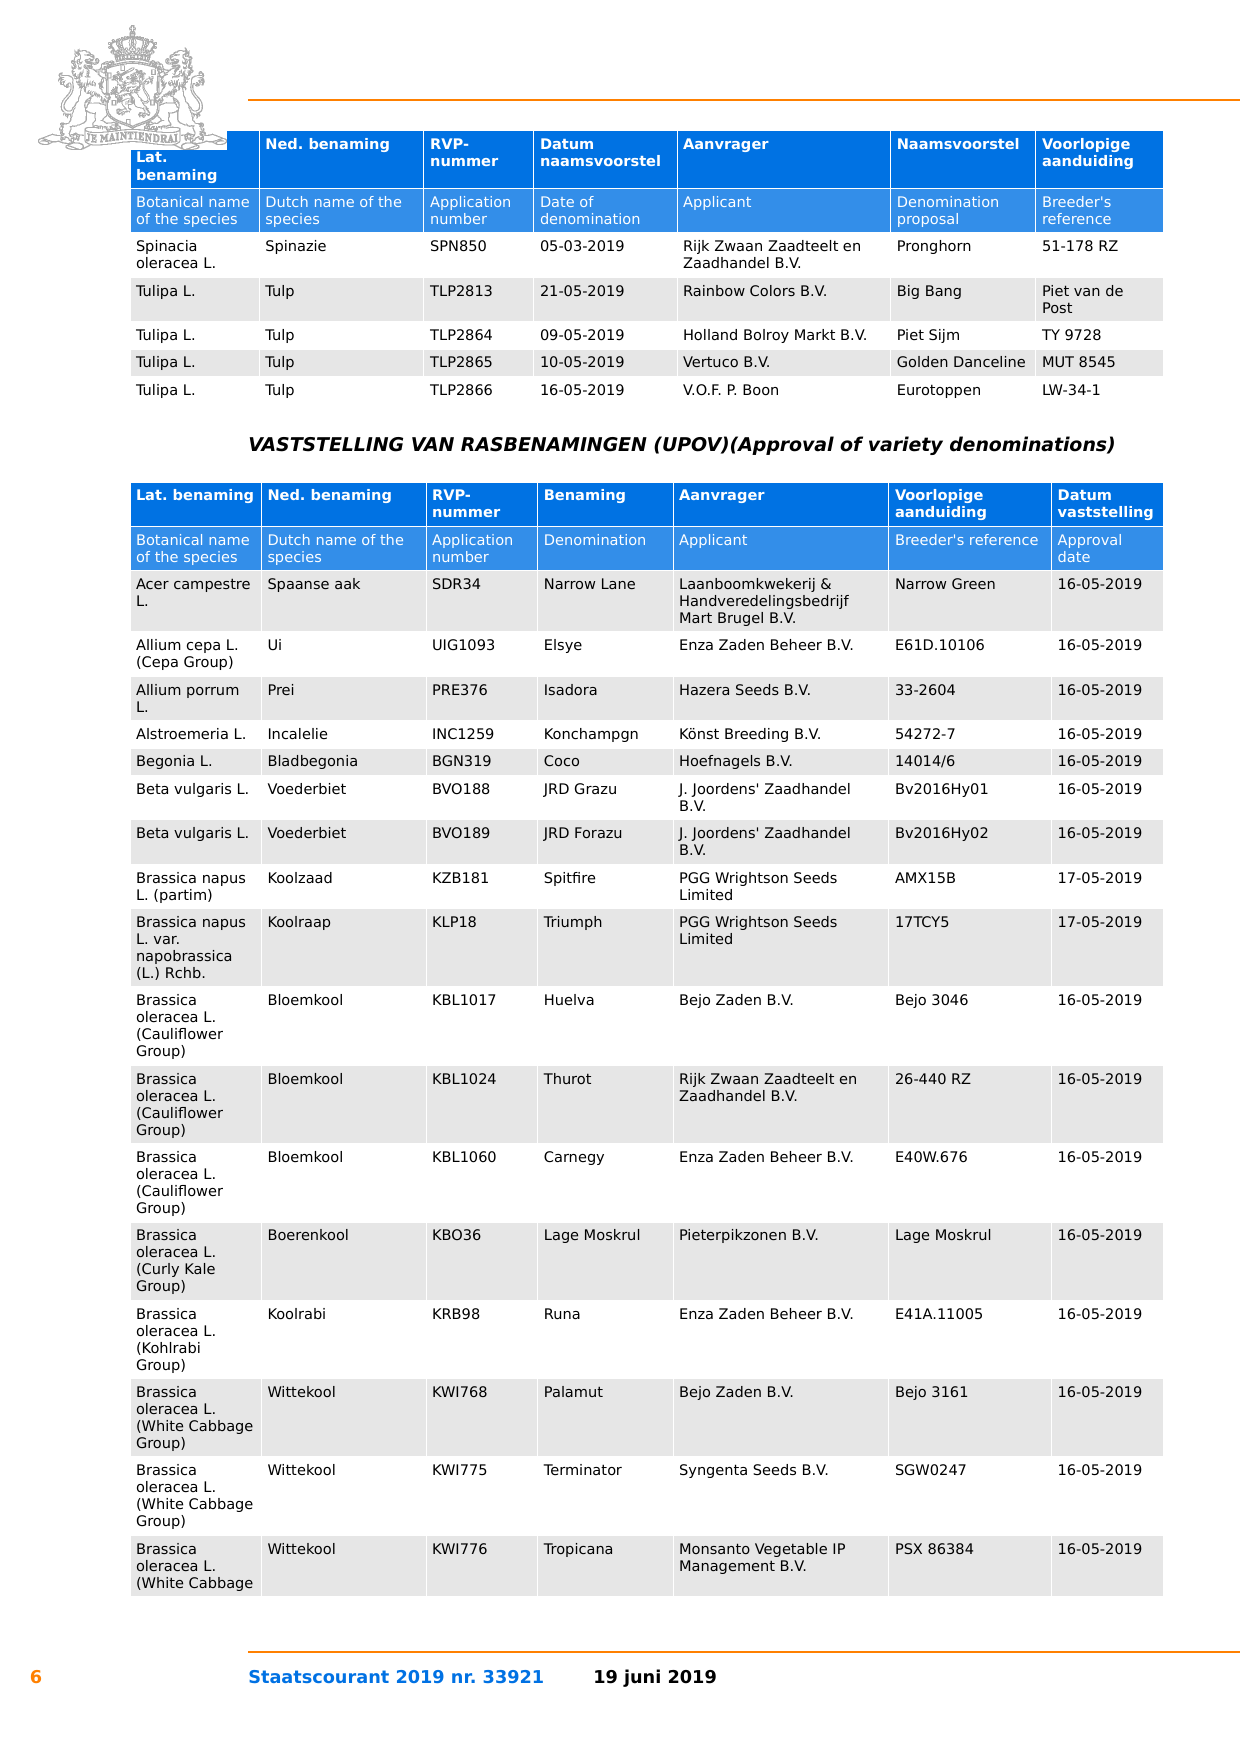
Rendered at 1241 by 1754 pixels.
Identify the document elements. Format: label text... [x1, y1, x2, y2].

table_cell KWI775 [427, 1458, 537, 1535]
table_cell Breeder's reference [889, 527, 1051, 570]
table_cell JRD Grazu [538, 776, 673, 819]
table_cell Syngenta Seeds B.V. [674, 1458, 888, 1535]
table_cell 26-440 RZ [889, 1066, 1051, 1143]
table_cell Botanical name of the species [131, 189, 259, 232]
table_cell Piet Sijm [891, 322, 1035, 348]
table_header RVP-nummer [427, 483, 537, 526]
table_cell 17TCY5 [889, 909, 1051, 986]
table_cell Boerenkool [262, 1223, 426, 1300]
table_header Benaming [538, 483, 673, 526]
table_cell Tulp [260, 377, 423, 403]
table_cell Narrow Lane [538, 571, 673, 631]
table_cell Golden Danceline [891, 350, 1035, 376]
table_cell 16-05-2019 [1052, 677, 1163, 720]
table_cell Dutch name of the species [260, 189, 423, 232]
table_cell KRB98 [427, 1301, 537, 1378]
table_cell BVO189 [427, 820, 537, 864]
table_cell Brassica oleracea L. (White Cabbage [131, 1536, 261, 1596]
table_header Aanvrager [674, 483, 888, 526]
table_cell Enza Zaden Beheer B.V. [674, 1144, 888, 1221]
table_cell Incalelie [262, 721, 426, 748]
table_cell SPN850 [424, 234, 533, 277]
table_cell LW-34-1 [1036, 377, 1163, 403]
table_cell Lage Moskrul [889, 1223, 1051, 1300]
table_cell Brassica oleracea L. (White Cabbage Group) [131, 1379, 261, 1456]
table_cell Dutch name of the species [262, 527, 426, 570]
table_cell Tulp [260, 350, 423, 376]
table_cell Pronghorn [891, 234, 1035, 277]
table_cell Beta vulgaris L. [131, 776, 261, 819]
picture [38, 25, 227, 150]
table_cell TLP2864 [424, 322, 533, 348]
table_cell J. Joordens' Zaadhandel B.V. [674, 820, 888, 864]
table_cell Wittekool [262, 1458, 426, 1535]
table_cell E41A.11005 [889, 1301, 1051, 1378]
table_cell 16-05-2019 [1052, 1066, 1163, 1143]
table_cell Applicant [674, 527, 888, 570]
table_cell Holland Bolroy Markt B.V. [678, 322, 890, 348]
table_header Naamsvoorstel [891, 131, 1035, 188]
table_cell KWI776 [427, 1536, 537, 1596]
table_cell KBL1024 [427, 1066, 537, 1143]
table_cell Date of denomination [534, 189, 677, 232]
table_cell E61D.10106 [889, 633, 1051, 676]
table_cell Brassica oleracea L. (Cauliflower Group) [131, 1144, 261, 1221]
table_cell Spinazie [260, 234, 423, 277]
table_cell Narrow Green [889, 571, 1051, 631]
table_cell INC1259 [427, 721, 537, 748]
table_cell J. Joordens' Zaadhandel B.V. [674, 776, 888, 819]
table_cell Bejo 3046 [889, 988, 1051, 1065]
table_cell Piet van de Post [1036, 278, 1163, 321]
table_cell Huelva [538, 988, 673, 1065]
table_cell Elsye [538, 633, 673, 676]
table_cell AMX15B [889, 865, 1051, 908]
table_cell Tulipa L. [131, 377, 259, 403]
table_cell Vertuco B.V. [678, 350, 890, 376]
table_cell Koolzaad [262, 865, 426, 908]
table_cell KBL1060 [427, 1144, 537, 1221]
table_cell SDR34 [427, 571, 537, 631]
table_cell Könst Breeding B.V. [674, 721, 888, 748]
table_cell Bv2016Hy02 [889, 820, 1051, 864]
table_cell 16-05-2019 [1052, 988, 1163, 1065]
table_cell 54272-7 [889, 721, 1051, 748]
table_cell Rijk Zwaan Zaadteelt en Zaadhandel B.V. [678, 234, 890, 277]
table_cell 33-2604 [889, 677, 1051, 720]
table_cell Brassica oleracea L. (Curly Kale Group) [131, 1223, 261, 1300]
table_cell Tulipa L. [131, 350, 259, 376]
table_cell Wittekool [262, 1379, 426, 1456]
table_cell Brassica oleracea L. (Cauliflower Group) [131, 1066, 261, 1143]
table_cell 16-05-2019 [1052, 749, 1163, 775]
table_cell Spinacia oleracea L. [131, 234, 259, 277]
table_cell Breeder's reference [1036, 189, 1163, 232]
table_cell Applicant [678, 189, 890, 232]
table_cell Coco [538, 749, 673, 775]
table_cell KBO36 [427, 1223, 537, 1300]
table_cell Denomination [538, 527, 673, 570]
table_cell 16-05-2019 [1052, 571, 1163, 631]
table_cell Brassica napus L. var. napobrassica (L.) Rchb. [131, 909, 261, 986]
table_cell 16-05-2019 [1052, 820, 1163, 864]
table_cell Denomination proposal [891, 189, 1035, 232]
table_cell Bejo Zaden B.V. [674, 988, 888, 1065]
table_cell Bv2016Hy01 [889, 776, 1051, 819]
table_cell Hazera Seeds B.V. [674, 677, 888, 720]
table_cell 17-05-2019 [1052, 865, 1163, 908]
table_cell Voederbiet [262, 776, 426, 819]
table_cell Bloemkool [262, 988, 426, 1065]
table_cell Approval date [1052, 527, 1163, 570]
table_cell Prei [262, 677, 426, 720]
table_cell PGG Wrightson Seeds Limited [674, 865, 888, 908]
table_cell 16-05-2019 [1052, 721, 1163, 748]
table_header Ned. benaming [262, 483, 426, 526]
table_cell KBL1017 [427, 988, 537, 1065]
table_cell PRE376 [427, 677, 537, 720]
table_cell 16-05-2019 [1052, 1301, 1163, 1378]
table_cell Laanboomkwekerij & Handveredelingsbedrijf Mart Brugel B.V. [674, 571, 888, 631]
table_cell Bloemkool [262, 1144, 426, 1221]
table_cell Enza Zaden Beheer B.V. [674, 633, 888, 676]
table_cell Pieterpikzonen B.V. [674, 1223, 888, 1300]
table_cell KZB181 [427, 865, 537, 908]
table_cell Palamut [538, 1379, 673, 1456]
table_cell BVO188 [427, 776, 537, 819]
table_cell Eurotoppen [891, 377, 1035, 403]
table_cell Tulipa L. [131, 322, 259, 348]
table_cell Runa [538, 1301, 673, 1378]
table_cell 16-05-2019 [1052, 1536, 1163, 1596]
table_cell JRD Forazu [538, 820, 673, 864]
table_cell Spitfire [538, 865, 673, 908]
table_header Aanvrager [678, 131, 890, 188]
table_cell Botanical name of the species [131, 527, 261, 570]
table_cell Tulp [260, 322, 423, 348]
table_cell Thurot [538, 1066, 673, 1143]
table_cell Bloemkool [262, 1066, 426, 1143]
table_cell Application number [427, 527, 537, 570]
table_cell 16-05-2019 [534, 377, 677, 403]
table_header Datum naamsvoorstel [534, 131, 677, 188]
table_cell Spaanse aak [262, 571, 426, 631]
table_cell 17-05-2019 [1052, 909, 1163, 986]
table_cell TLP2813 [424, 278, 533, 321]
table_cell Beta vulgaris L. [131, 820, 261, 864]
table_cell 51-178 RZ [1036, 234, 1163, 277]
table_cell MUT 8545 [1036, 350, 1163, 376]
table_cell Application number [424, 189, 533, 232]
table_cell 16-05-2019 [1052, 633, 1163, 676]
table_header RVP-nummer [424, 131, 533, 188]
table_header Lat. benaming [131, 483, 261, 526]
table_cell 05-03-2019 [534, 234, 677, 277]
table_cell Bejo 3161 [889, 1379, 1051, 1456]
table_cell Lage Moskrul [538, 1223, 673, 1300]
table_cell Carnegy [538, 1144, 673, 1221]
table_cell Allium cepa L. (Cepa Group) [131, 633, 261, 676]
table_cell TLP2866 [424, 377, 533, 403]
table_cell V.O.F. P. Boon [678, 377, 890, 403]
table_cell Koolrabi [262, 1301, 426, 1378]
table_header Lat. benaming [131, 131, 259, 188]
table_cell Enza Zaden Beheer B.V. [674, 1301, 888, 1378]
table_cell Acer campestre L. [131, 571, 261, 631]
table_cell Brassica oleracea L. (Cauliflower Group) [131, 988, 261, 1065]
table_cell 16-05-2019 [1052, 1144, 1163, 1221]
subtitle VASTSTELLING VAN RASBENAMINGEN (UPOV)(Approval of variety denominations) [248, 434, 1163, 456]
table_cell Terminator [538, 1458, 673, 1535]
table_cell Koolraap [262, 909, 426, 986]
table_cell 10-05-2019 [534, 350, 677, 376]
table_cell Bejo Zaden B.V. [674, 1379, 888, 1456]
table_cell KLP18 [427, 909, 537, 986]
table_cell Rijk Zwaan Zaadteelt en Zaadhandel B.V. [674, 1066, 888, 1143]
table_cell Rainbow Colors B.V. [678, 278, 890, 321]
table_cell Isadora [538, 677, 673, 720]
table_cell 09-05-2019 [534, 322, 677, 348]
table_cell UIG1093 [427, 633, 537, 676]
table_cell 16-05-2019 [1052, 1458, 1163, 1535]
table_cell 14014/6 [889, 749, 1051, 775]
table_header Voorlopige aanduiding [1036, 131, 1163, 188]
table_cell Brassica oleracea L. (Kohlrabi Group) [131, 1301, 261, 1378]
table_cell Voederbiet [262, 820, 426, 864]
table_cell Begonia L. [131, 749, 261, 775]
table_cell SGW0247 [889, 1458, 1051, 1535]
table_cell PSX 86384 [889, 1536, 1051, 1596]
table_cell TY 9728 [1036, 322, 1163, 348]
table_cell 16-05-2019 [1052, 1379, 1163, 1456]
table_cell 16-05-2019 [1052, 776, 1163, 819]
table_cell Allium porrum L. [131, 677, 261, 720]
table_cell Brassica napus L. (partim) [131, 865, 261, 908]
table_cell Monsanto Vegetable IP Management B.V. [674, 1536, 888, 1596]
table_cell Tulipa L. [131, 278, 259, 321]
table_cell Triumph [538, 909, 673, 986]
table_header Datum vaststelling [1052, 483, 1163, 526]
table_cell Alstroemeria L. [131, 721, 261, 748]
table_cell Big Bang [891, 278, 1035, 321]
table_cell Wittekool [262, 1536, 426, 1596]
table_cell 16-05-2019 [1052, 1223, 1163, 1300]
table_cell Bladbegonia [262, 749, 426, 775]
table_cell Brassica oleracea L. (White Cabbage Group) [131, 1458, 261, 1535]
table_cell Konchampgn [538, 721, 673, 748]
table_cell PGG Wrightson Seeds Limited [674, 909, 888, 986]
table_cell Ui [262, 633, 426, 676]
table_cell Hoefnagels B.V. [674, 749, 888, 775]
table_cell Tropicana [538, 1536, 673, 1596]
table_cell Tulp [260, 278, 423, 321]
table_cell TLP2865 [424, 350, 533, 376]
table_cell 21-05-2019 [534, 278, 677, 321]
table_header Voorlopige aanduiding [889, 483, 1051, 526]
table_header Ned. benaming [260, 131, 423, 188]
table_cell BGN319 [427, 749, 537, 775]
table_cell KWI768 [427, 1379, 537, 1456]
table_cell E40W.676 [889, 1144, 1051, 1221]
